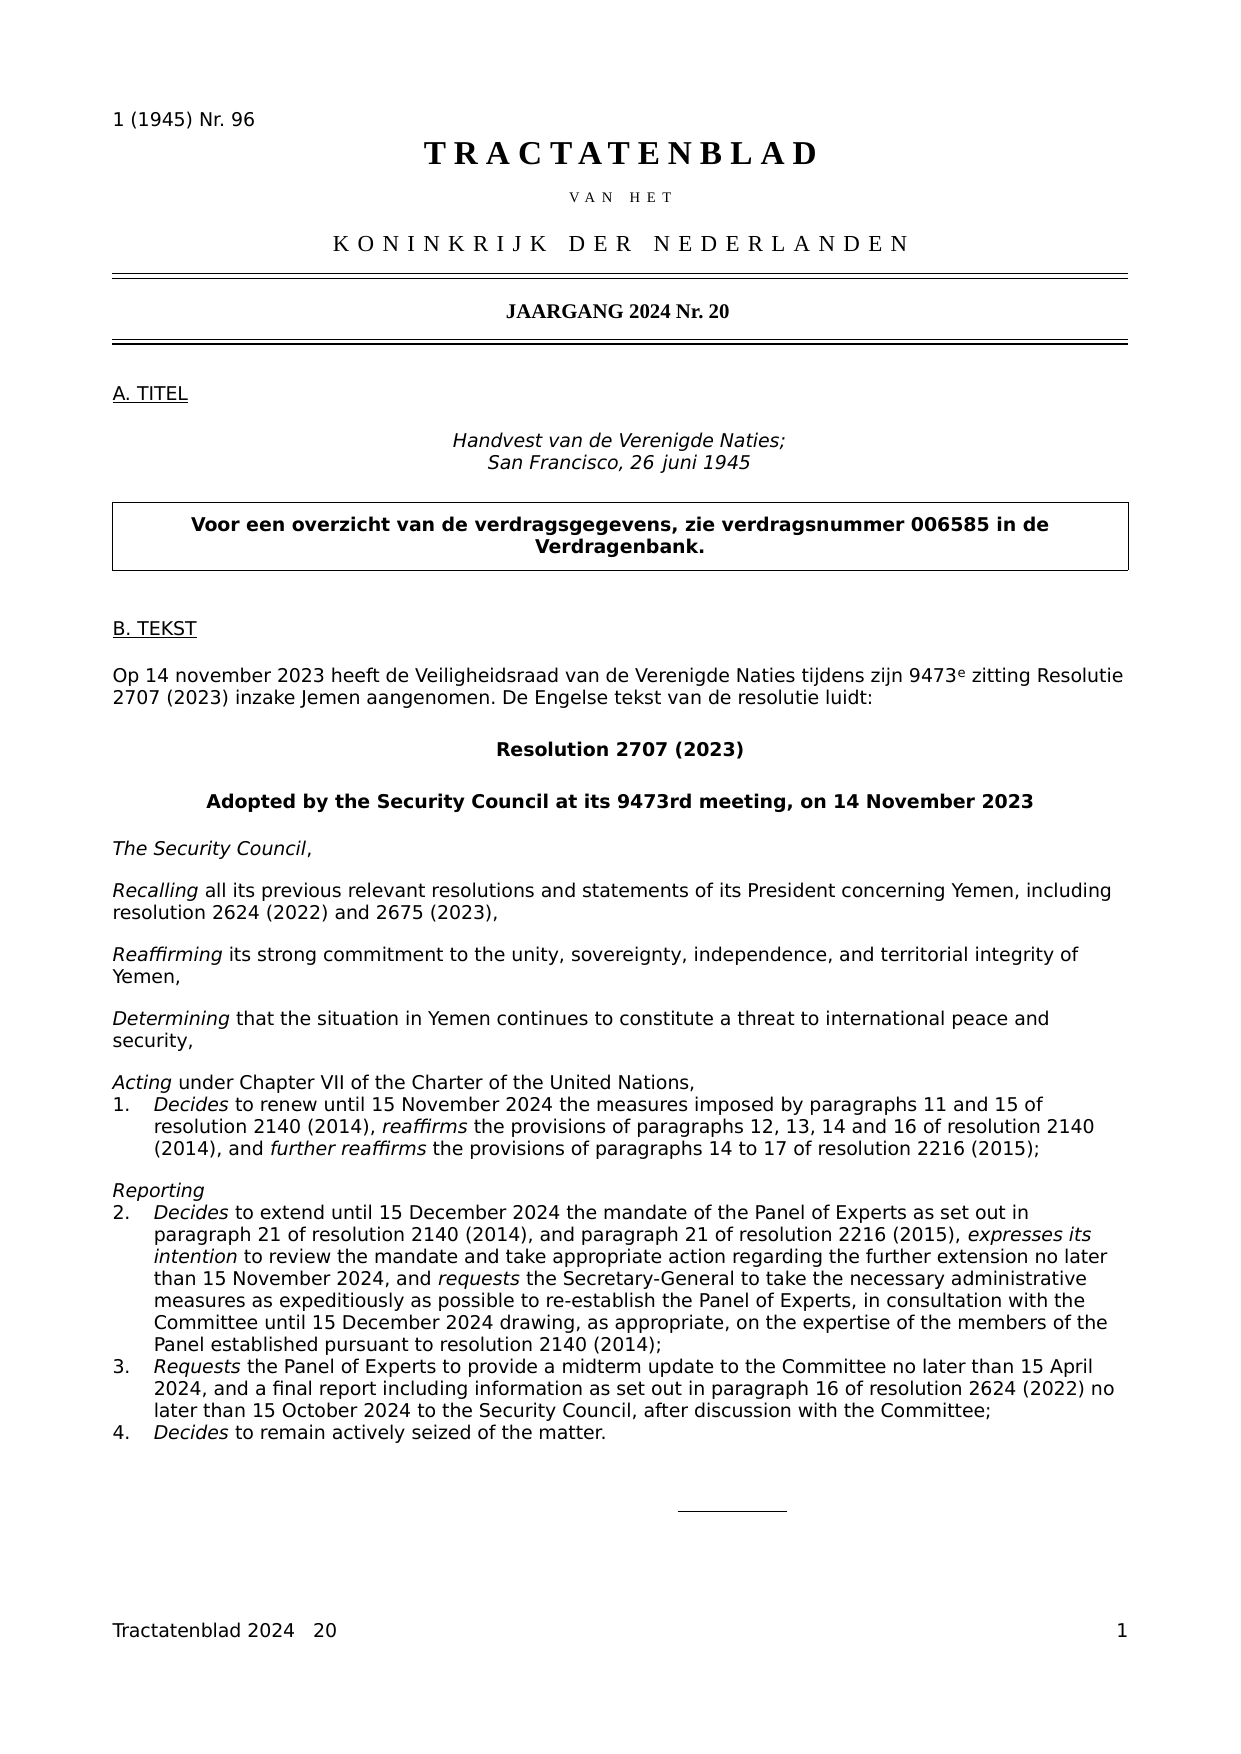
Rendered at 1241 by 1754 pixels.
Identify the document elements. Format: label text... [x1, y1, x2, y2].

text 4. Decides to remain actively seized of the matter. [112, 1422, 1128, 1443]
text Reaffirming its strong commitment to the unity, sovereignty, independence, and territorial integrity of Yemen, [112, 944, 1128, 988]
text Reporting [112, 1180, 1128, 1202]
text Handvest van de Verenigde Naties; [112, 430, 1128, 452]
text The Security Council, [112, 838, 1128, 860]
subtitle Adopted by the Security Council at its 9473rd meeting, on 14 November 2023 [112, 791, 1128, 813]
text TRACTATENBLAD [112, 133, 1128, 172]
subtitle Resolution 2707 (2023) [112, 739, 1128, 761]
text 2. Decides to extend until 15 December 2024 the mandate of the Panel of Experts as set out in paragraph 21 of resolution 2140 (2014), and paragraph 21 of resolution 2216 (2015), expresses its intention to review the mandate and take appropriate action regarding the further extension no later than 15 November 2024, and requests the Secretary-General to take the necessary administrative measures as expeditiously as possible to re-establish the Panel of Experts, in consultation with the Committee until 15 December 2024 drawing, as appropriate, on the expertise of the members of the Panel established pursuant to resolution 2140 (2014); [112, 1202, 1128, 1356]
text 1 (1945) Nr. 96 [112, 109, 1128, 131]
text KONINKRIJK DER NEDERLANDEN [112, 229, 1128, 256]
text 3. Requests the Panel of Experts to provide a midterm update to the Committee no later than 15 April 2024, and a final report including information as set out in paragraph 16 of resolution 2624 (2022) no later than 15 October 2024 to the Security Council, after discussion with the Committee; [112, 1356, 1128, 1422]
subtitle A. TITEL [112, 383, 1128, 405]
text JAARGANG 2024 Nr. 20 [112, 299, 1128, 323]
text Determining that the situation in Yemen continues to constitute a threat to international peace and security, [112, 1008, 1128, 1052]
text VAN HET [112, 189, 1128, 206]
subtitle B. TEKST [112, 618, 1128, 640]
text Recalling all its previous relevant resolutions and statements of its President concerning Yemen, including resolution 2624 (2022) and 2675 (2023), [112, 880, 1128, 924]
text Op 14 november 2023 heeft de Veiligheidsraad van de Verenigde Naties tijdens zijn 9473e zitting Resolutie 2707 (2023) inzake Jemen aangenomen. De Engelse tekst van de resolutie luidt: [112, 665, 1128, 709]
text Acting under Chapter VII of the Charter of the United Nations, [112, 1072, 1128, 1094]
text San Francisco, 26 juni 1945 [112, 452, 1128, 474]
text 1. Decides to renew until 15 November 2024 the measures imposed by paragraphs 11 and 15 of resolution 2140 (2014), reaffirms the provisions of paragraphs 12, 13, 14 and 16 of resolution 2140 (2014), and further reaffirms the provisions of paragraphs 14 to 17 of resolution 2216 (2015); [112, 1094, 1128, 1160]
